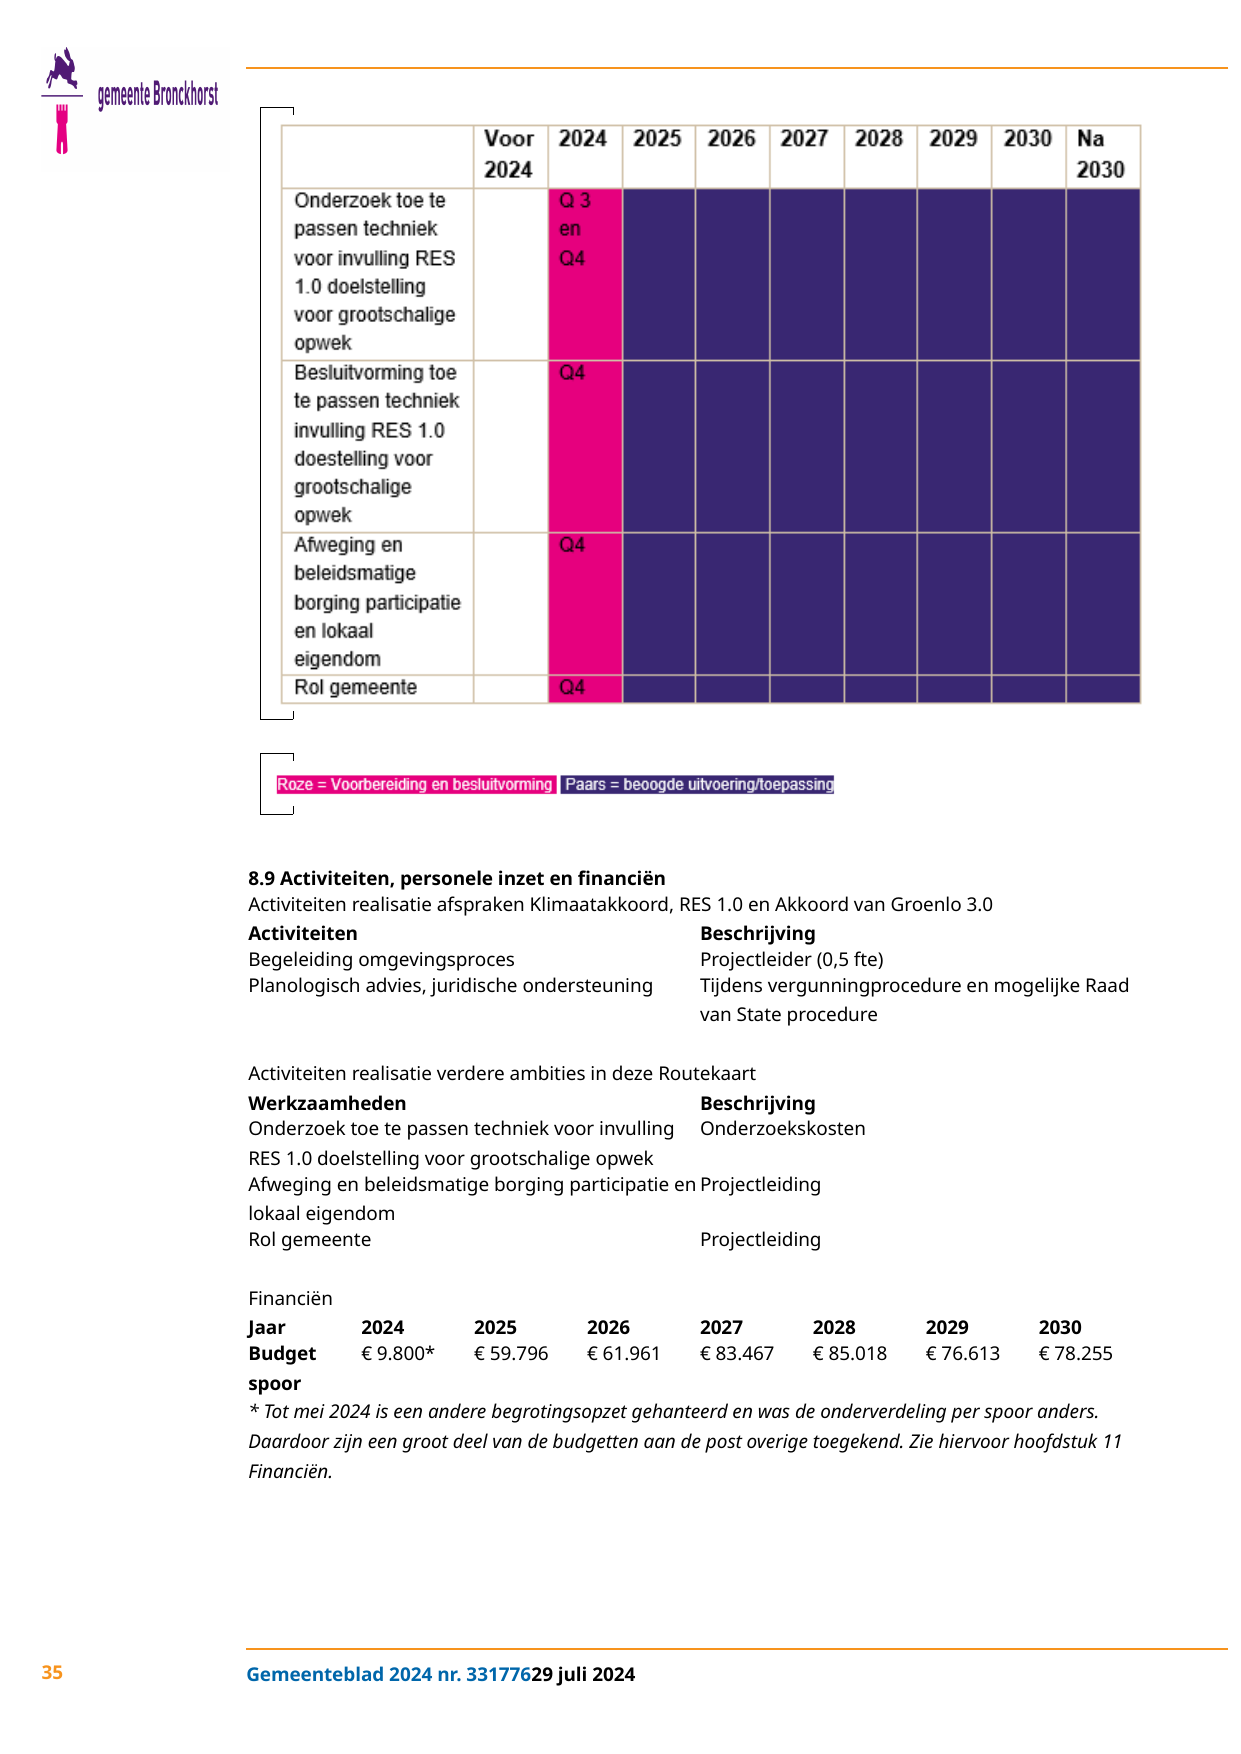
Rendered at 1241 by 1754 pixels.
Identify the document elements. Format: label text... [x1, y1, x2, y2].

table_cell Budget spoor [248, 1340, 361, 1395]
table_cell € 59.796 [474, 1340, 587, 1395]
text Financiën [248, 1285, 1152, 1310]
text 8.9 Activiteiten, personele inzet en financiën [248, 865, 1152, 891]
table_header Beschrijving [700, 921, 1152, 946]
table_header 2027 [700, 1314, 813, 1340]
table_cell € 9.800* [361, 1340, 474, 1395]
table_header Beschrijving [700, 1090, 1152, 1116]
table_cell € 61.961 [587, 1340, 700, 1395]
picture [41, 47, 231, 172]
table_cell € 78.255 [1039, 1340, 1152, 1395]
table_cell Afweging en beleidsmatige borging participatie en lokaal eigendom [248, 1171, 700, 1226]
table_header Werkzaamheden [248, 1090, 700, 1116]
table_header 2025 [474, 1314, 587, 1340]
table_header 2029 [926, 1314, 1038, 1340]
table_header 2030 [1039, 1314, 1152, 1340]
table_header 2028 [813, 1314, 926, 1340]
table_cell Planologisch advies, juridische ondersteuning [248, 972, 700, 1027]
table_cell Tijdens vergunningprocedure en mogelijke Raad van State procedure [700, 972, 1152, 1027]
table_cell Projectleiding [700, 1171, 1152, 1226]
table_cell Projectleiding [700, 1226, 1152, 1252]
table_cell Onderzoekskosten [700, 1116, 1152, 1171]
table_header 2024 [361, 1314, 474, 1340]
table_header Jaar [248, 1314, 361, 1340]
text Activiteiten realisatie afspraken Klimaatakkoord, RES 1.0 en Akkoord van Groenlo 3.0 [248, 891, 1152, 917]
table_cell Projectleider (0,5 fte) [700, 946, 1152, 972]
text Activiteiten realisatie verdere ambities in deze Routekaart [248, 1060, 1152, 1086]
picture [268, 115, 1155, 711]
table_header Activiteiten [248, 921, 700, 946]
table_header 2026 [587, 1314, 700, 1340]
text * Tot mei 2024 is een andere begrotingsopzet gehanteerd en was de onderverdeling per spoor anders. Daardoor zijn een groot deel van de budgetten aan de post overige toegekend. Zie hiervoor hoofdstuk 11 Financiën. [248, 1399, 1152, 1483]
table_cell € 85.018 [813, 1340, 926, 1395]
table_cell Begeleiding omgevingsproces [248, 946, 700, 972]
picture [268, 761, 860, 806]
table_cell Onderzoek toe te passen techniek voor invulling RES 1.0 doelstelling voor grootschalige opwek [248, 1116, 700, 1171]
table_cell Rol gemeente [248, 1226, 700, 1252]
table_cell € 83.467 [700, 1340, 813, 1395]
table_cell € 76.613 [926, 1340, 1038, 1395]
